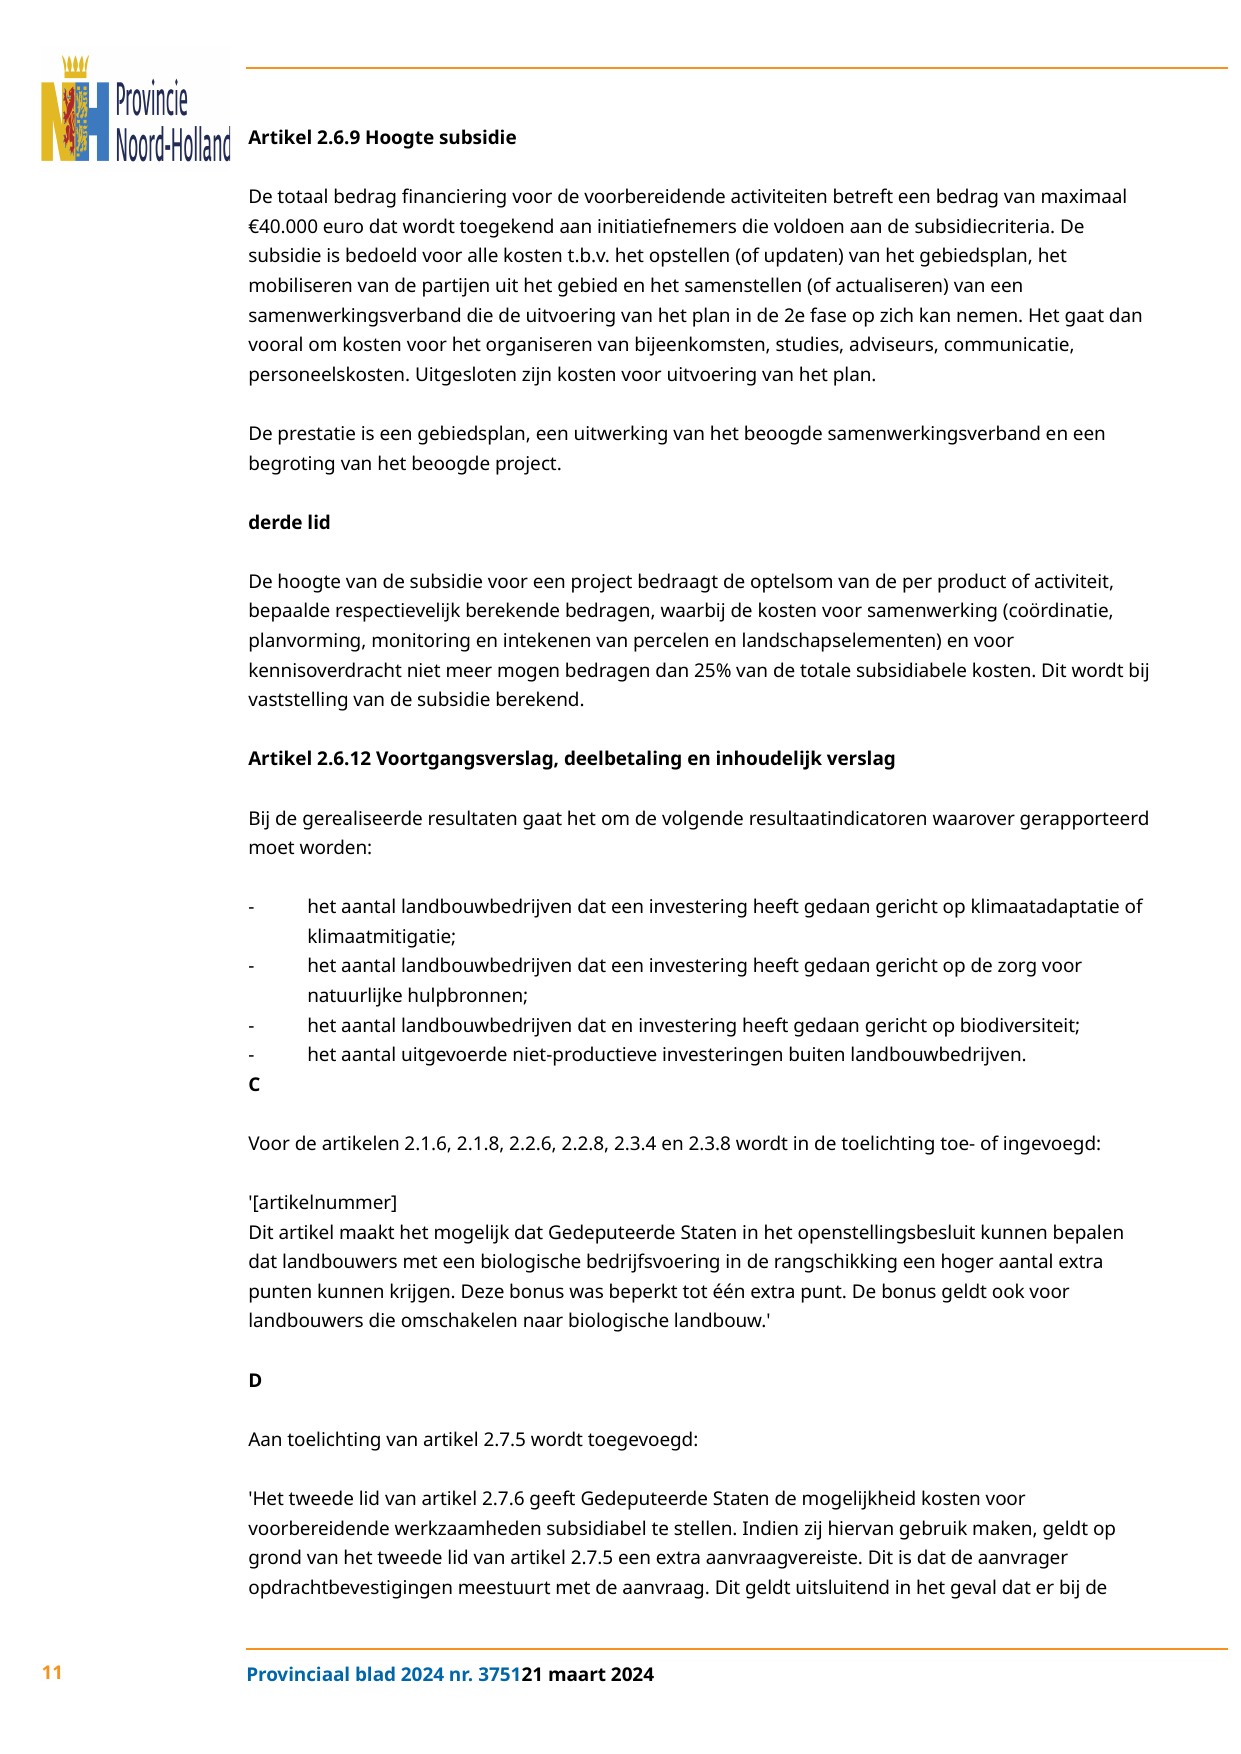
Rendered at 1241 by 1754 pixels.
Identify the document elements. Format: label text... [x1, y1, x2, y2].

list het aantal uitgevoerde niet-productieve investeringen buiten landbouwbedrijven. [248, 1041, 1152, 1067]
text De totaal bedrag financiering voor de voorbereidende activiteiten betreft een bedrag van maximaal €40.000 euro dat wordt toegekend aan initiatiefnemers die voldoen aan de subsidiecriteria. De subsidie is bedoeld voor alle kosten t.b.v. het opstellen (of updaten) van het gebiedsplan, het mobiliseren van de partijen uit het gebied en het samenstellen (of actualiseren) van een samenwerkingsverband die de uitvoering van het plan in de 2e fase op zich kan nemen. Het gaat dan vooral om kosten voor het organiseren van bijeenkomsten, studies, adviseurs, communicatie, personeelskosten. Uitgesloten zijn kosten voor uitvoering van het plan. [248, 183, 1152, 387]
text Artikel 2.6.9 Hoogte subsidie [248, 124, 1152, 150]
text De hoogte van de subsidie voor een project bedraagt de optelsom van de per product of activiteit, bepaalde respectievelijk berekende bedragen, waarbij de kosten voor samenwerking (coördinatie, planvorming, monitoring en intekenen van percelen en landschapselementen) en voor kennisoverdracht niet meer mogen bedragen dan 25% van de totale subsidiabele kosten. Dit wordt bij vaststelling van de subsidie berekend. [248, 568, 1152, 712]
list het aantal landbouwbedrijven dat een investering heeft gedaan gericht op klimaatadaptatie of klimaatmitigatie; [248, 893, 1152, 949]
text derde lid [248, 509, 1152, 535]
text Voor de artikelen 2.1.6, 2.1.8, 2.2.6, 2.2.8, 2.3.4 en 2.3.8 wordt in de toelichting toe- of ingevoegd: [248, 1130, 1152, 1156]
text D [248, 1367, 1152, 1393]
text '[artikelnummer] [248, 1189, 1152, 1215]
list het aantal landbouwbedrijven dat een investering heeft gedaan gericht op de zorg voor natuurlijke hulpbronnen; [248, 953, 1152, 1008]
text Dit artikel maakt het mogelijk dat Gedeputeerde Staten in het openstellingsbesluit kunnen bepalen dat landbouwers met een biologische bedrijfsvoering in de rangschikking een hoger aantal extra punten kunnen krijgen. Deze bonus was beperkt tot één extra punt. De bonus geldt ook voor landbouwers die omschakelen naar biologische landbouw.' [248, 1219, 1152, 1333]
text Bij de gerealiseerde resultaten gaat het om de volgende resultaatindicatoren waarover gerapporteerd moet worden: [248, 805, 1152, 860]
text C [248, 1071, 1152, 1097]
text De prestatie is een gebiedsplan, een uitwerking van het beoogde samenwerkingsverband en een begroting van het beoogde project. [248, 420, 1152, 476]
list het aantal landbouwbedrijven dat en investering heeft gedaan gericht op biodiversiteit; [248, 1012, 1152, 1038]
text Artikel 2.6.12 Voortgangsverslag, deelbetaling en inhoudelijk verslag [248, 746, 1152, 771]
text 'Het tweede lid van artikel 2.7.6 geeft Gedeputeerde Staten de mogelijkheid kosten voor voorbereidende werkzaamheden subsidiabel te stellen. Indien zij hiervan gebruik maken, geldt op grond van het tweede lid van artikel 2.7.5 een extra aanvraagvereiste. Dit is dat de aanvrager opdrachtbevestigingen meestuurt met de aanvraag. Dit geldt uitsluitend in het geval dat er bij de [248, 1485, 1152, 1600]
picture [41, 47, 231, 172]
text Aan toelichting van artikel 2.7.5 wordt toegevoegd: [248, 1426, 1152, 1452]
